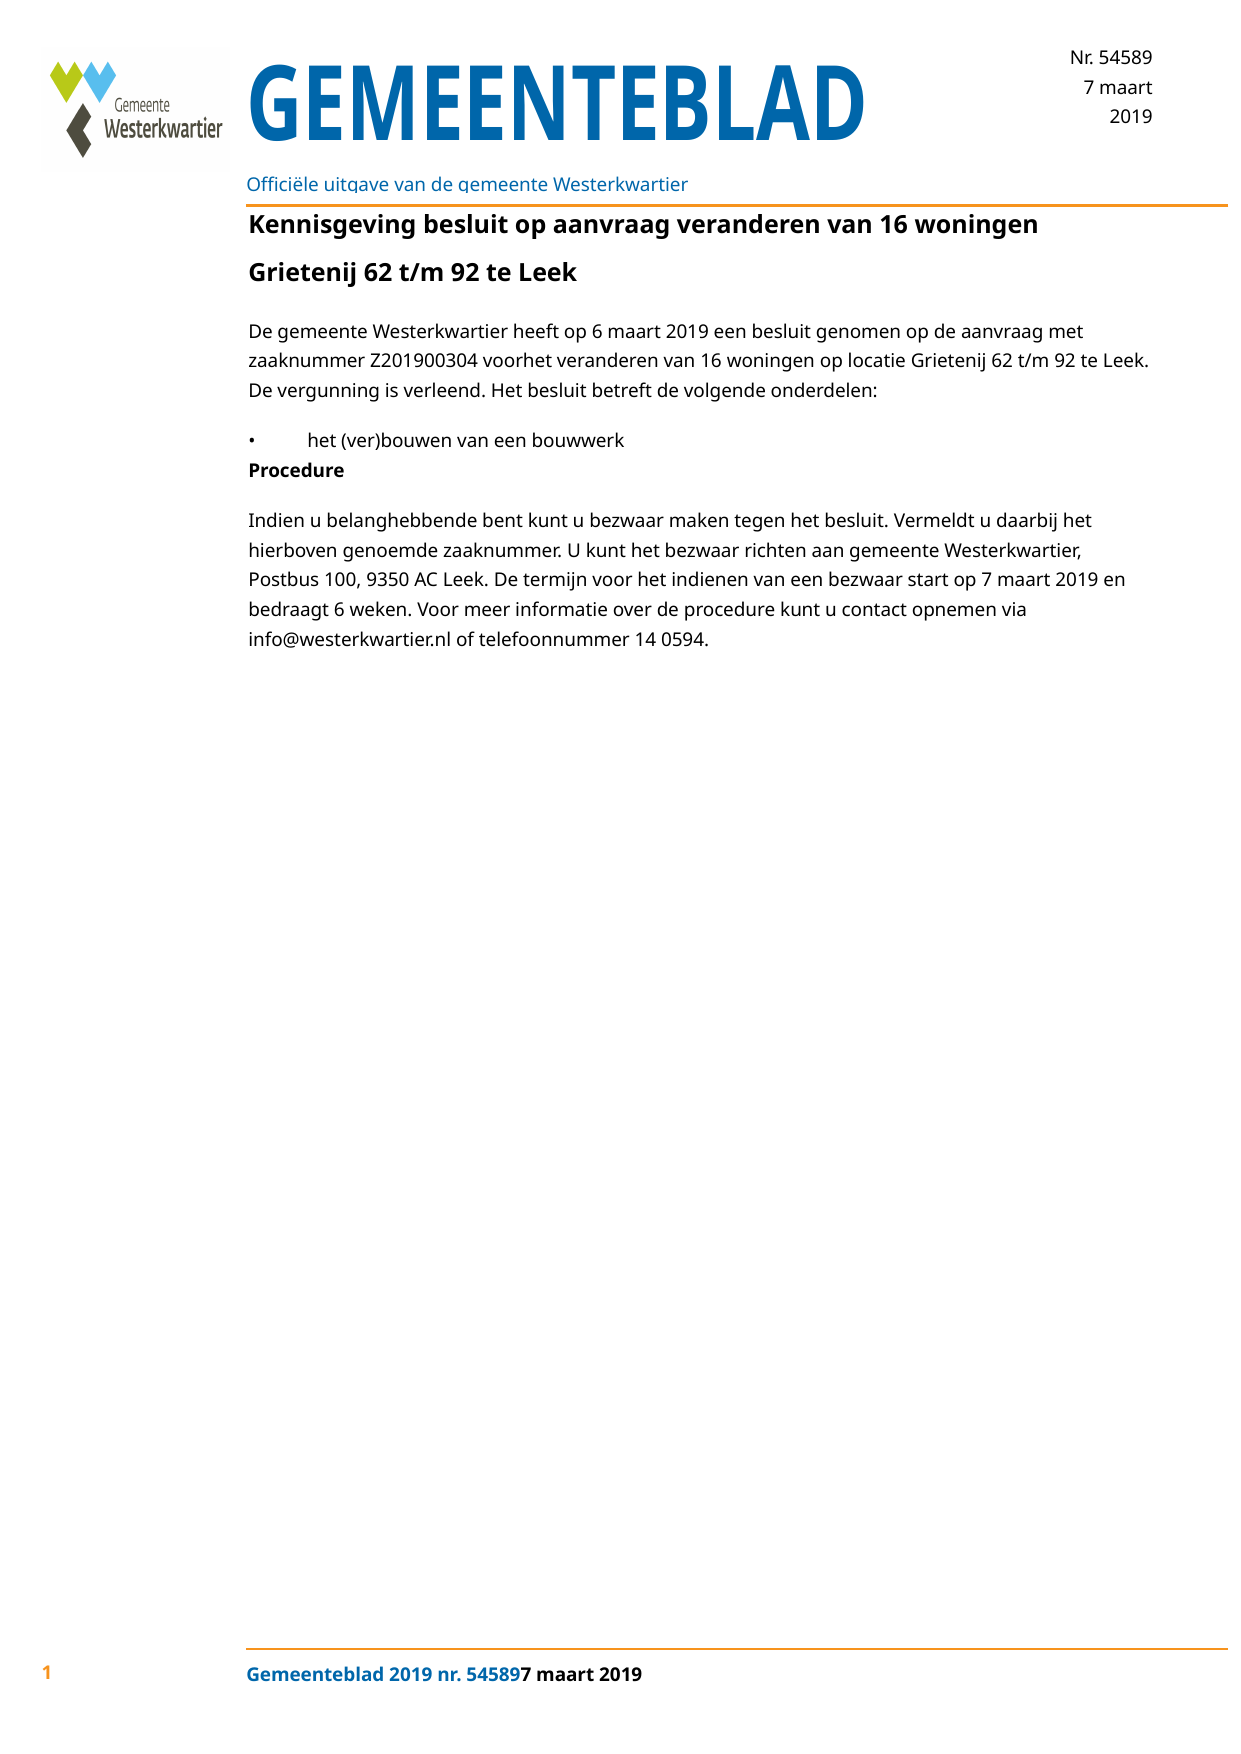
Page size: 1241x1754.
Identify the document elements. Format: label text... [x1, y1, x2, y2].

picture [41, 47, 231, 172]
text De gemeente Westerkwartier heeft op 6 maart 2019 een besluit genomen op de aanvraag met zaaknummer Z201900304 voorhet veranderen van 16 woningen op locatie Grietenij 62 t/m 92 te Leek. De vergunning is verleend. Het besluit betreft de volgende onderdelen: [248, 318, 1152, 403]
text Indien u belanghebbende bent kunt u bezwaar maken tegen het besluit. Vermeldt u daarbij het hierboven genoemde zaaknummer. U kunt het bezwaar richten aan gemeente Westerkwartier, Postbus 100, 9350 AC Leek. De termijn voor het indienen van een bezwaar start op 7 maart 2019 en bedraagt 6 weken. Voor meer informatie over de procedure kunt u contact opnemen via info@westerkwartier.nl of telefoonnummer 14 0594. [248, 507, 1152, 652]
text Procedure [248, 457, 1152, 483]
list het (ver)bouwen van een bouwwerk [248, 427, 1152, 453]
text Kennisgeving besluit op aanvraag veranderen van 16 woningen Grietenij 62 t/m 92 te Leek [248, 207, 1152, 288]
